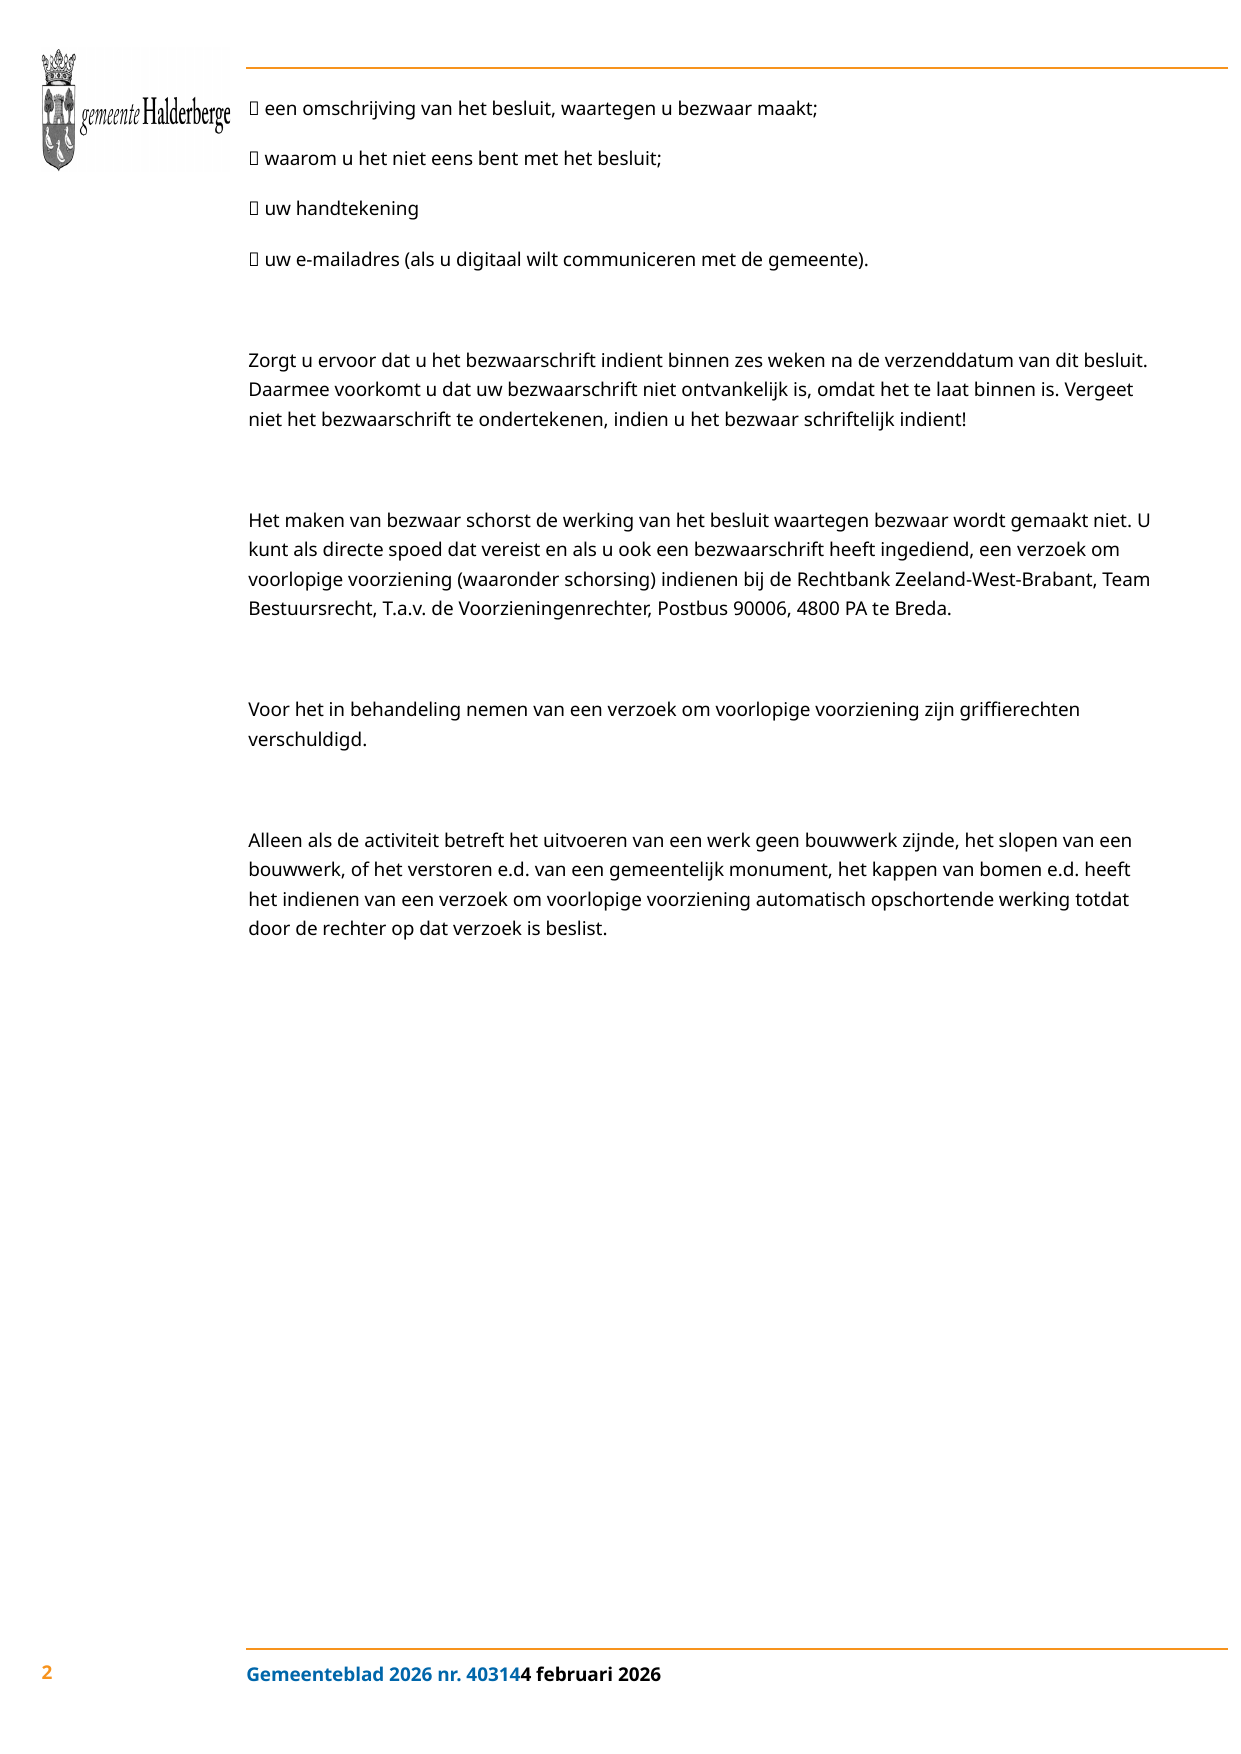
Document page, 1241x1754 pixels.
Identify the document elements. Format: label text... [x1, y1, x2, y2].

text Zorgt u ervoor dat u het bezwaarschrift indient binnen zes weken na de verzenddatum van dit besluit. Daarmee voorkomt u dat uw bezwaarschrift niet ontvankelijk is, omdat het te laat binnen is. Vergeet niet het bezwaarschrift te ondertekenen, indien u het bezwaar schriftelijk indient! [248, 347, 1152, 432]
text  waarom u het niet eens bent met het besluit; [248, 145, 1152, 171]
text Het maken van bezwaar schorst de werking van het besluit waartegen bezwaar wordt gemaakt niet. U kunt als directe spoed dat vereist en als u ook een bezwaarschrift heeft ingediend, een verzoek om voorlopige voorziening (waaronder schorsing) indienen bij de Rechtbank Zeeland-West-Brabant, Team Bestuursrecht, T.a.v. de Voorzieningenrechter, Postbus 90006, 4800 PA te Breda. [248, 507, 1152, 621]
text  een omschrijving van het besluit, waartegen u bezwaar maakt; [248, 95, 1152, 121]
text  uw handtekening [248, 196, 1152, 221]
text  uw e-mailadres (als u digitaal wilt communiceren met de gemeente). [248, 246, 1152, 272]
text Voor het in behandeling nemen van een verzoek om voorlopige voorziening zijn griffierechten verschuldigd. [248, 696, 1152, 752]
text Alleen als de activiteit betreft het uitvoeren van een werk geen bouwwerk zijnde, het slopen van een bouwwerk, of het verstoren e.d. van een gemeentelijk monument, het kappen van bomen e.d. heeft het indienen van een verzoek om voorlopige voorziening automatisch opschortende werking totdat door de rechter op dat verzoek is beslist. [248, 827, 1152, 941]
picture [41, 47, 231, 172]
